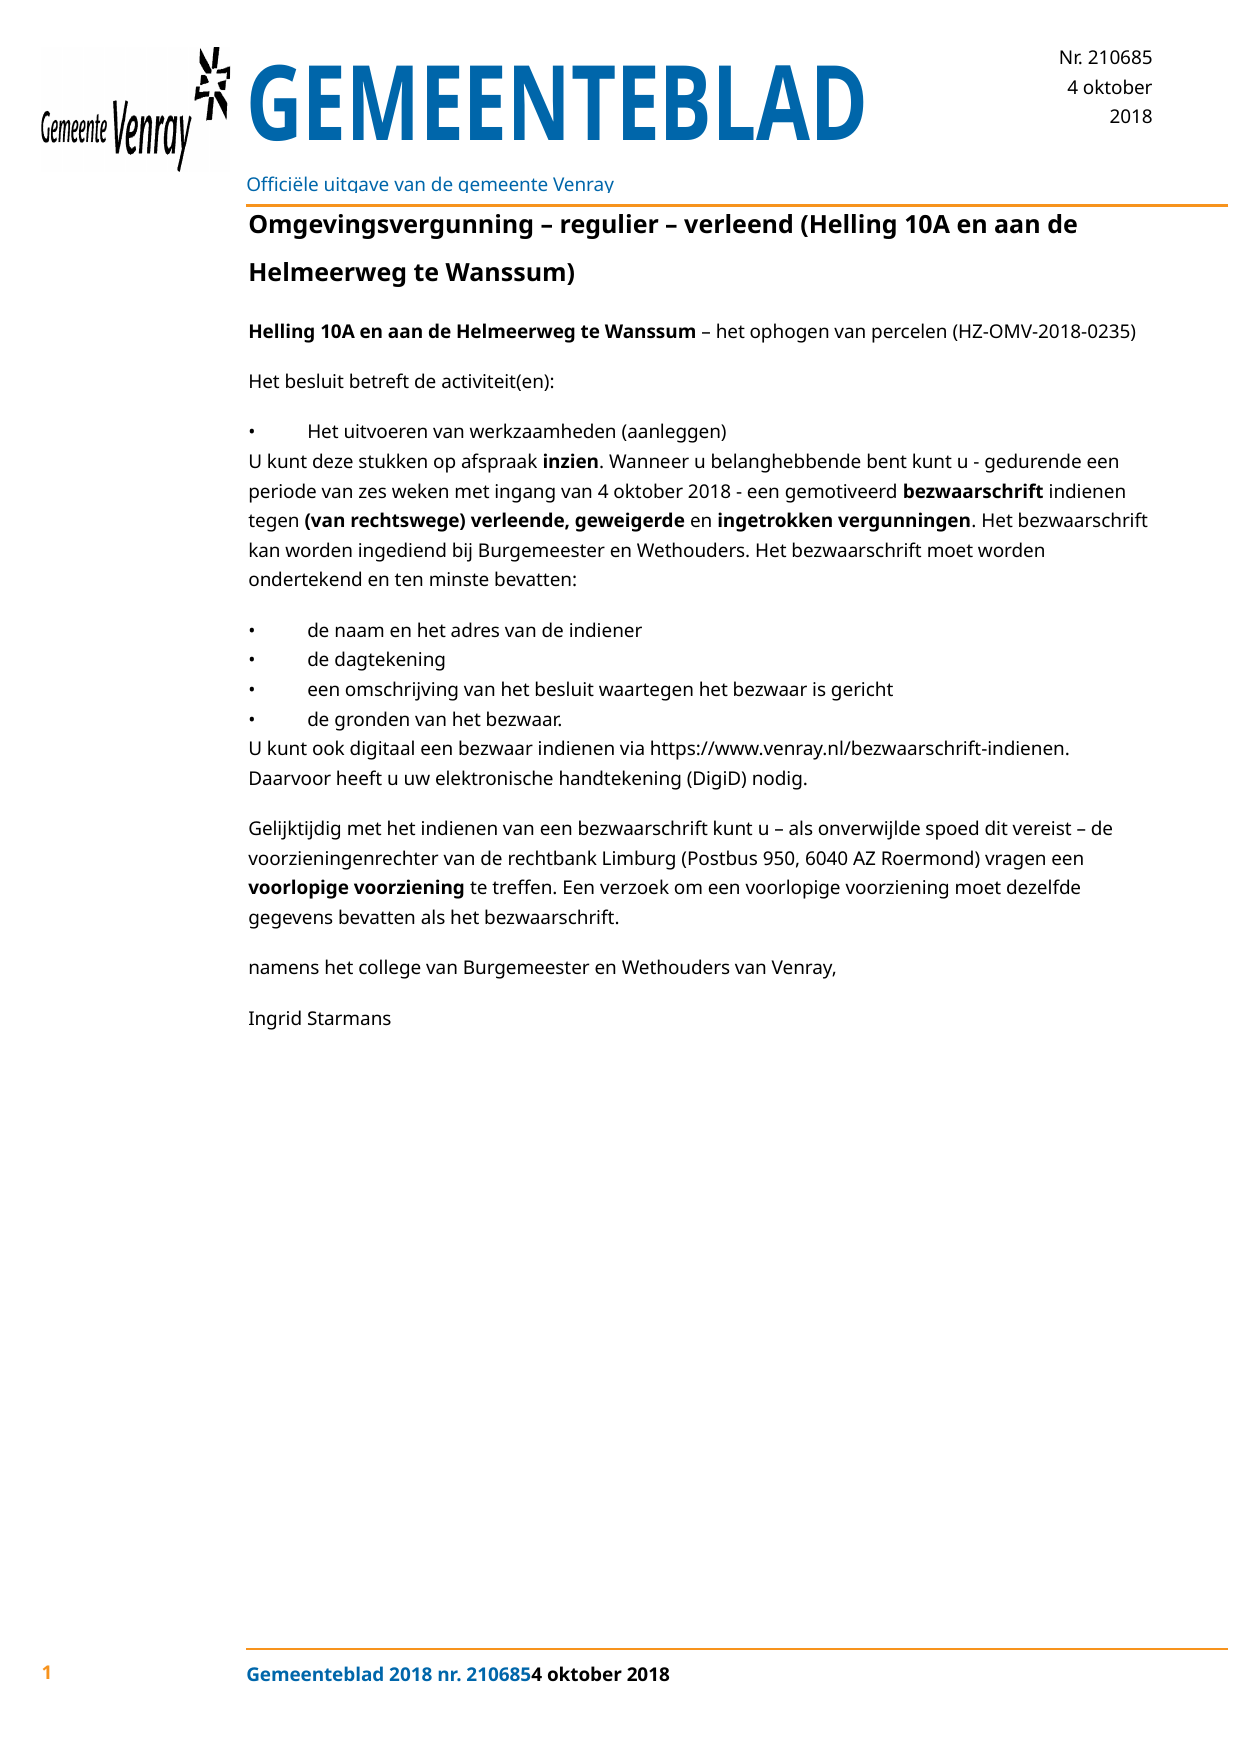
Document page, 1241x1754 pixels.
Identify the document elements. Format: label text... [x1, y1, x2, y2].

text namens het college van Burgemeester en Wethouders van Venray, [248, 954, 1152, 980]
list de naam en het adres van de indiener [248, 617, 1152, 643]
text Omgevingsvergunning – regulier – verleend (Helling 10A en aan de Helmeerweg te Wanssum) [248, 207, 1152, 288]
list Het uitvoeren van werkzaamheden (aanleggen) [248, 419, 1152, 444]
text Helling 10A en aan de Helmeerweg te Wanssum – het ophogen van percelen (HZ-OMV-2018-0235) [248, 318, 1152, 344]
text Het besluit betreft de activiteit(en): [248, 368, 1152, 394]
text U kunt deze stukken op afspraak inzien. Wanneer u belanghebbende bent kunt u - gedurende een periode van zes weken met ingang van 4 oktober 2018 - een gemotiveerd bezwaarschrift indienen tegen (van rechtswege) verleende, geweigerde en ingetrokken vergunningen. Het bezwaarschrift kan worden ingediend bij Burgemeester en Wethouders. Het bezwaarschrift moet worden ondertekend en ten minste bevatten: [248, 448, 1152, 592]
list de gronden van het bezwaar. [248, 706, 1152, 732]
text Gelijktijdig met het indienen van een bezwaarschrift kunt u – als onverwijlde spoed dit vereist – de voorzieningenrechter van de rechtbank Limburg (Postbus 950, 6040 AZ Roermond) vragen een voorlopige voorziening te treffen. Een verzoek om een voorlopige voorziening moet dezelfde gegevens bevatten als het bezwaarschrift. [248, 815, 1152, 930]
list een omschrijving van het besluit waartegen het bezwaar is gericht [248, 676, 1152, 702]
text Ingrid Starmans [248, 1005, 1152, 1031]
picture [41, 47, 231, 172]
text U kunt ook digitaal een bezwaar indienen via https://www.venray.nl/bezwaarschrift-indienen. Daarvoor heeft u uw elektronische handtekening (DigiD) nodig. [248, 735, 1152, 791]
list de dagtekening [248, 647, 1152, 672]
